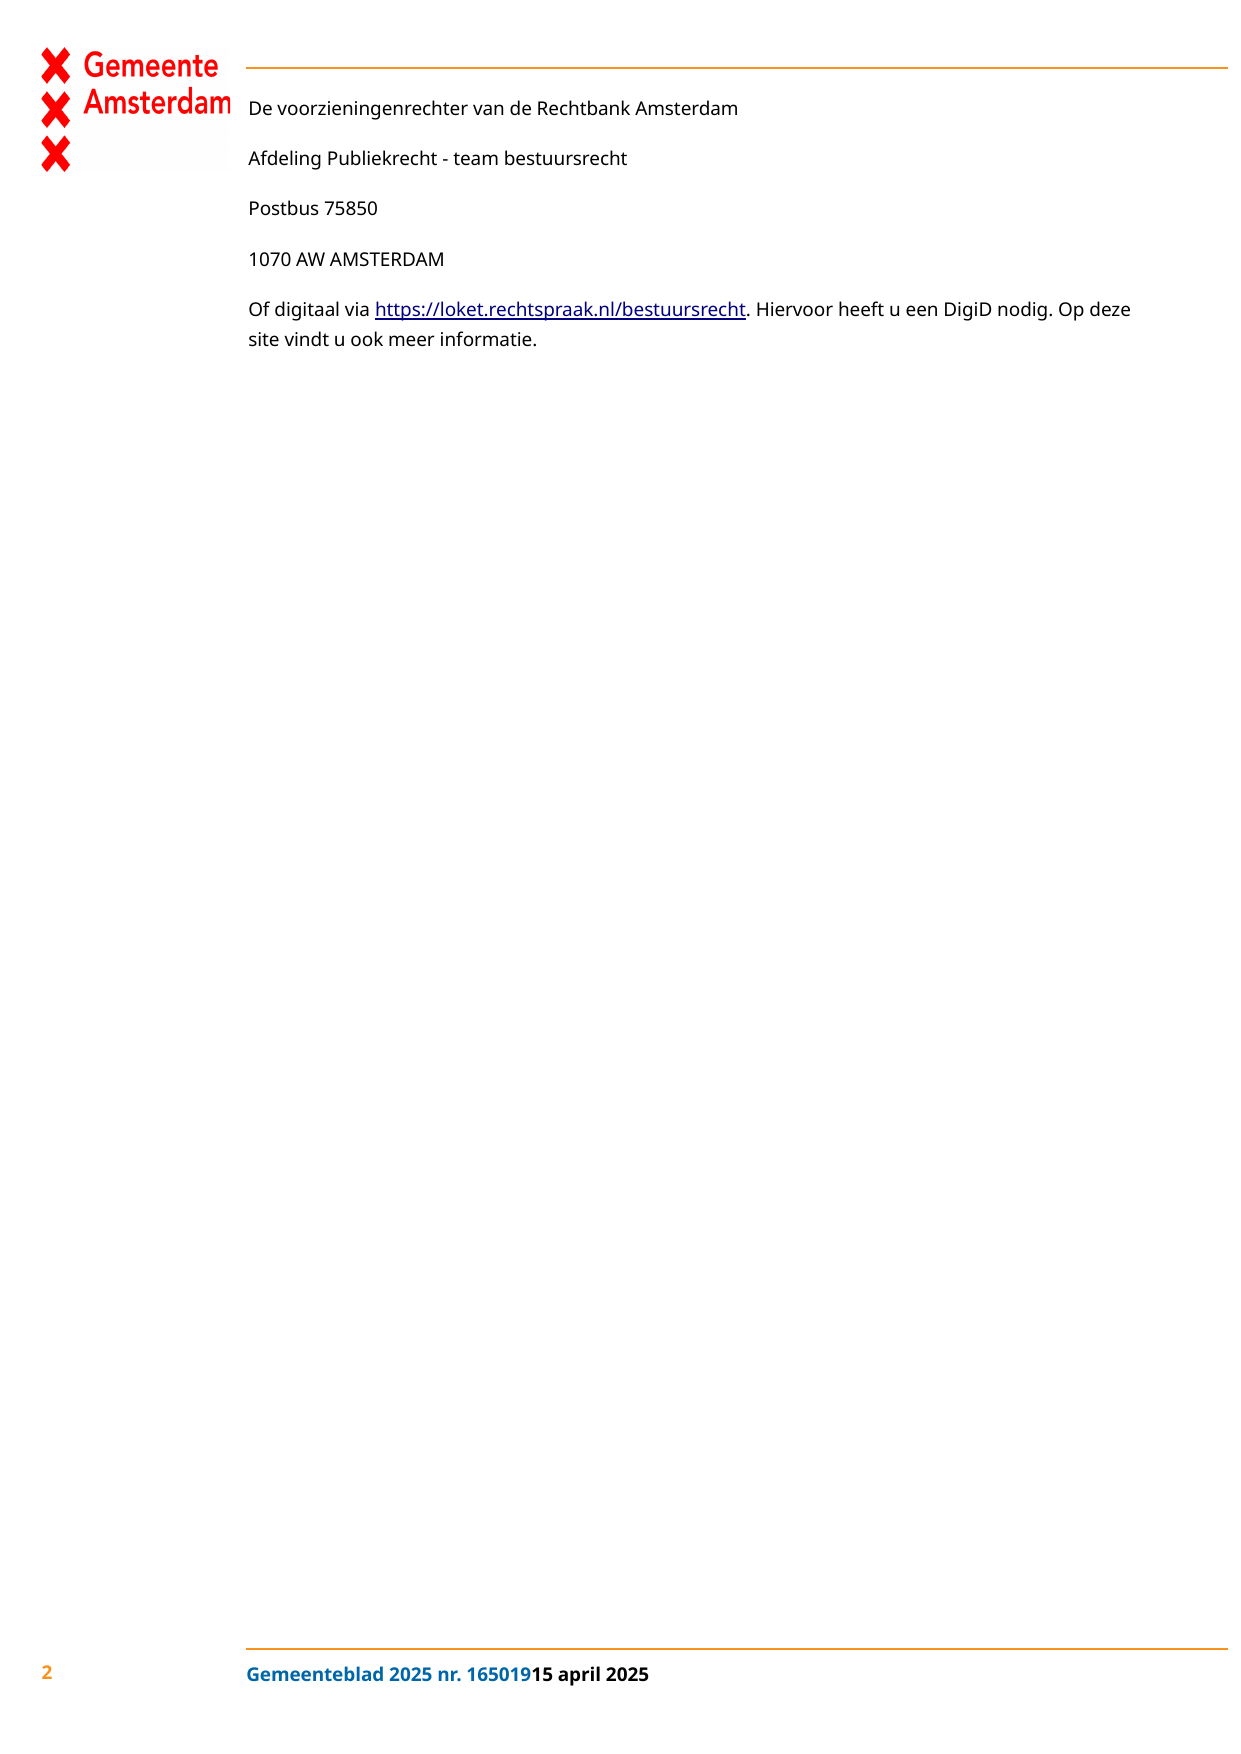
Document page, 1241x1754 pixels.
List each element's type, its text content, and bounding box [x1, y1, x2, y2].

text De voorzieningenrechter van de Rechtbank Amsterdam [248, 95, 1152, 121]
picture [41, 47, 231, 172]
text Afdeling Publiekrecht - team bestuursrecht [248, 145, 1152, 171]
text 1070 AW AMSTERDAM [248, 246, 1152, 272]
text Postbus 75850 [248, 196, 1152, 221]
text Of digitaal via https://loket.rechtspraak.nl/bestuursrecht. Hiervoor heeft u een DigiD nodig. Op deze site vindt u ook meer informatie. [248, 296, 1152, 352]
